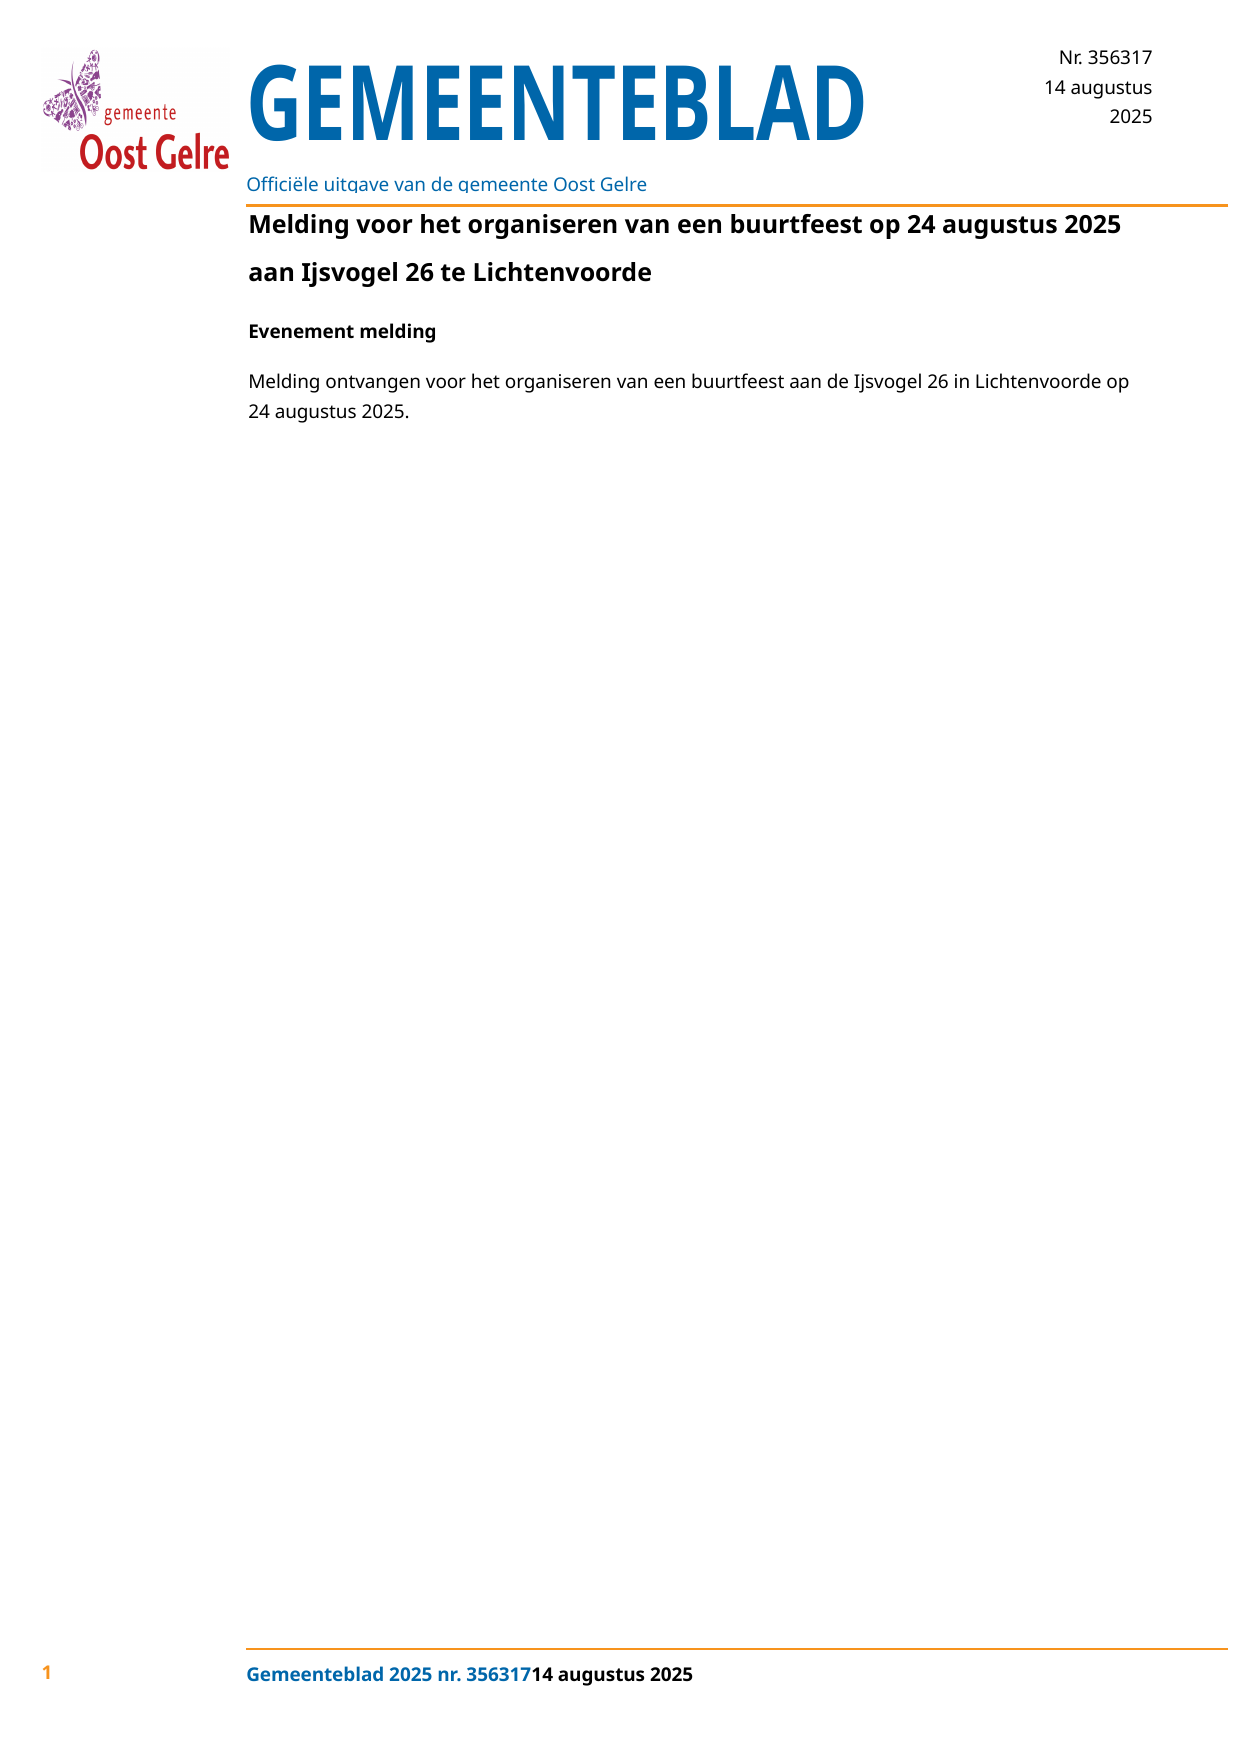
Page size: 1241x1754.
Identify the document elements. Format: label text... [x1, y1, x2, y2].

text Melding voor het organiseren van een buurtfeest op 24 augustus 2025 aan Ijsvogel 26 te Lichtenvoorde [248, 207, 1152, 288]
text Melding ontvangen voor het organiseren van een buurtfeest aan de Ijsvogel 26 in Lichtenvoorde op 24 augustus 2025. [248, 368, 1152, 424]
picture [41, 47, 231, 172]
text Evenement melding [248, 318, 1152, 344]
